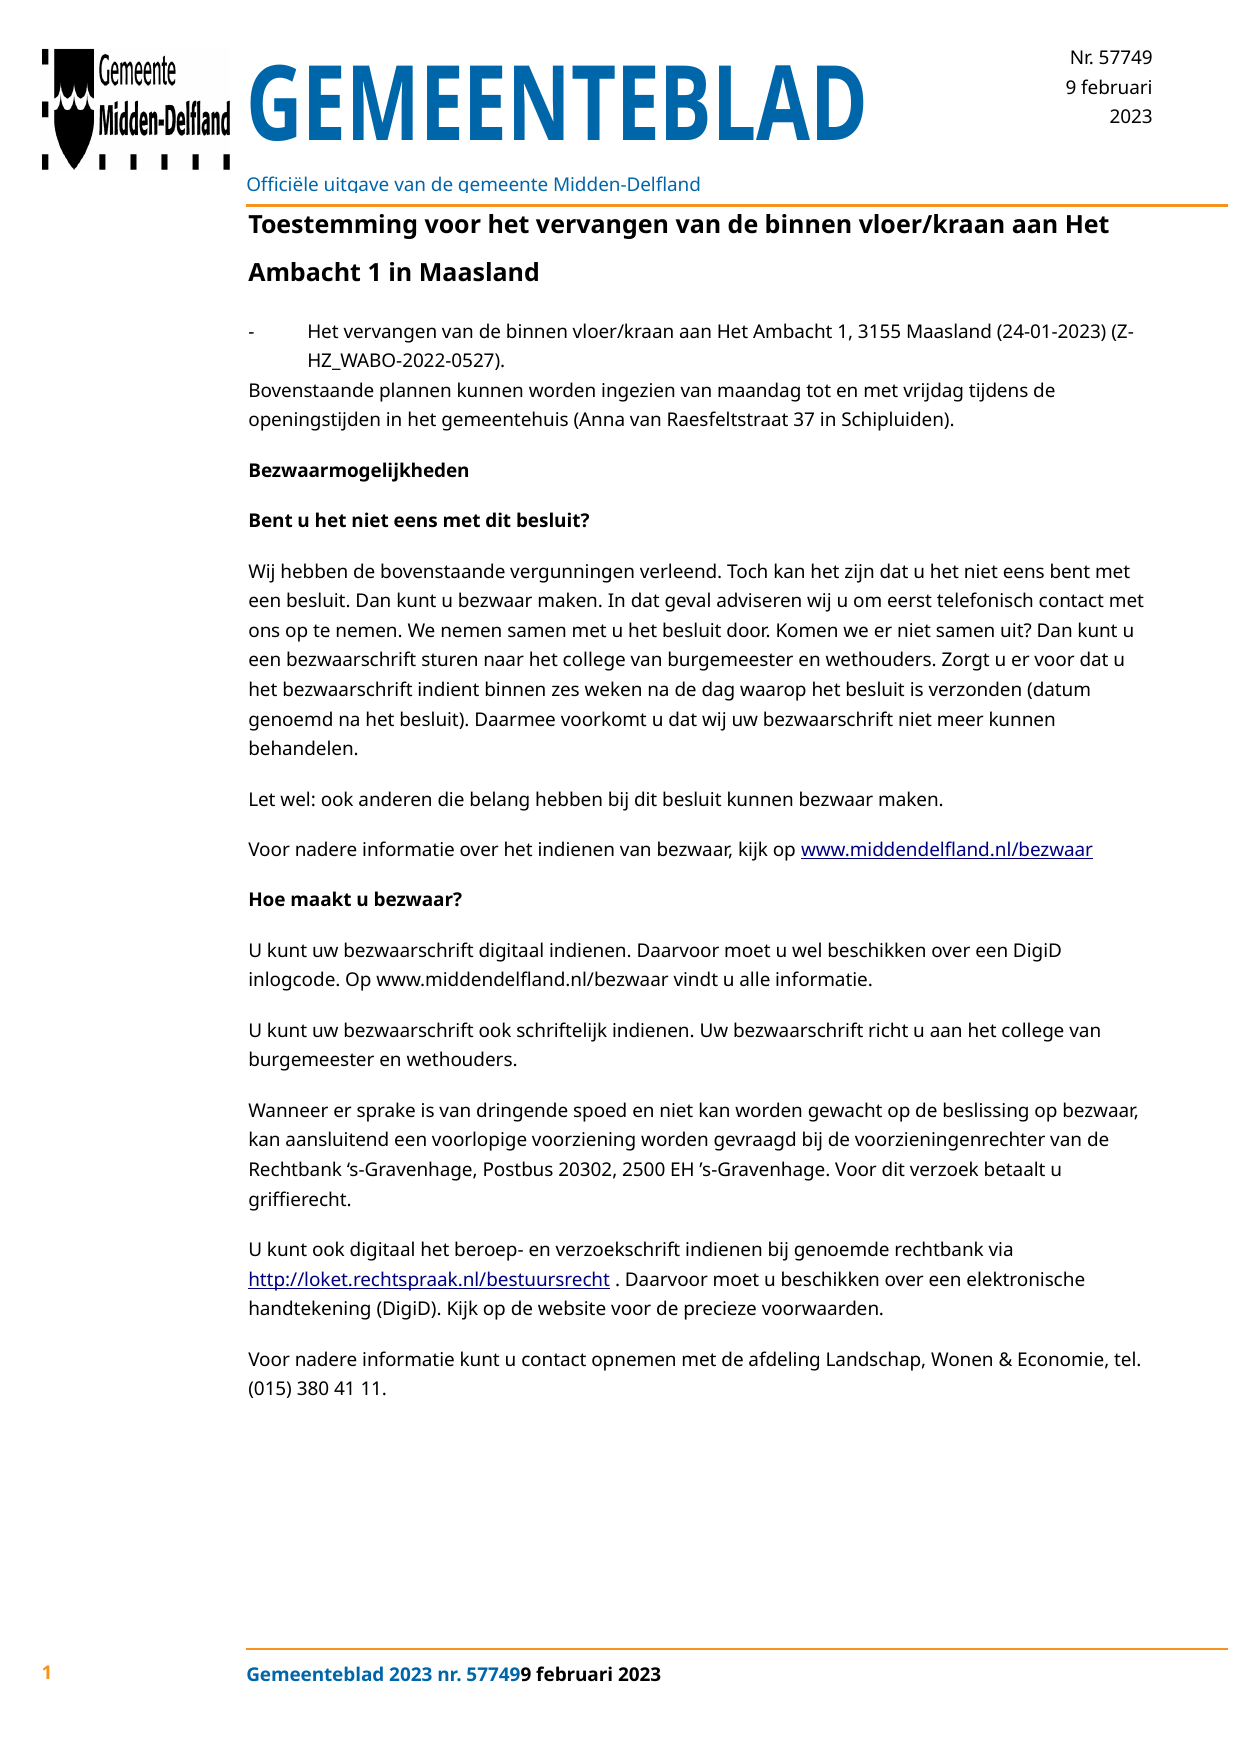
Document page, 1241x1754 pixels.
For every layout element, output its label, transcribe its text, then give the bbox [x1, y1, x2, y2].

text Let wel: ook anderen die belang hebben bij dit besluit kunnen bezwaar maken. [248, 786, 1152, 812]
text Wij hebben de bovenstaande vergunningen verleend. Toch kan het zijn dat u het niet eens bent met een besluit. Dan kunt u bezwaar maken. In dat geval adviseren wij u om eerst telefonisch contact met ons op te nemen. We nemen samen met u het besluit door. Komen we er niet samen uit? Dan kunt u een bezwaarschrift sturen naar het college van burgemeester en wethouders. Zorgt u er voor dat u het bezwaarschrift indient binnen zes weken na de dag waarop het besluit is verzonden (datum genoemd na het besluit). Daarmee voorkomt u dat wij uw bezwaarschrift niet meer kunnen behandelen. [248, 558, 1152, 761]
text Voor nadere informatie over het indienen van bezwaar, kijk op www.middendelfland.nl/bezwaar [248, 836, 1152, 862]
text Hoe maakt u bezwaar? [248, 887, 1152, 912]
text U kunt ook digitaal het beroep- en verzoekschrift indienen bij genoemde rechtbank via http://loket.rechtspraak.nl/bestuursrecht . Daarvoor moet u beschikken over een elektronische handtekening (DigiD). Kijk op de website voor de precieze voorwaarden. [248, 1236, 1152, 1321]
text Bezwaarmogelijkheden [248, 457, 1152, 483]
text U kunt uw bezwaarschrift ook schriftelijk indienen. Uw bezwaarschrift richt u aan het college van burgemeester en wethouders. [248, 1017, 1152, 1072]
text Wanneer er sprake is van dringende spoed en niet kan worden gewacht op de beslissing op bezwaar, kan aansluitend een voorlopige voorziening worden gevraagd bij de voorzieningenrechter van de Rechtbank ‘s-Gravenhage, Postbus 20302, 2500 EH ’s-Gravenhage. Voor dit verzoek betaalt u griffierecht. [248, 1097, 1152, 1212]
list Het vervangen van de binnen vloer/kraan aan Het Ambacht 1, 3155 Maasland (24-01-2023) (Z-HZ_WABO-2022-0527). [248, 318, 1152, 373]
text Voor nadere informatie kunt u contact opnemen met de afdeling Landschap, Wonen & Economie, tel. (015) 380 41 11. [248, 1346, 1152, 1401]
text Bent u het niet eens met dit besluit? [248, 507, 1152, 533]
picture [41, 47, 231, 172]
text U kunt uw bezwaarschrift digitaal indienen. Daarvoor moet u wel beschikken over een DigiD inlogcode. Op www.middendelfland.nl/bezwaar vindt u alle informatie. [248, 937, 1152, 992]
text Toestemming voor het vervangen van de binnen vloer/kraan aan Het Ambacht 1 in Maasland [248, 207, 1152, 288]
text Bovenstaande plannen kunnen worden ingezien van maandag tot en met vrijdag tijdens de openingstijden in het gemeentehuis (Anna van Raesfeltstraat 37 in Schipluiden). [248, 377, 1152, 432]
